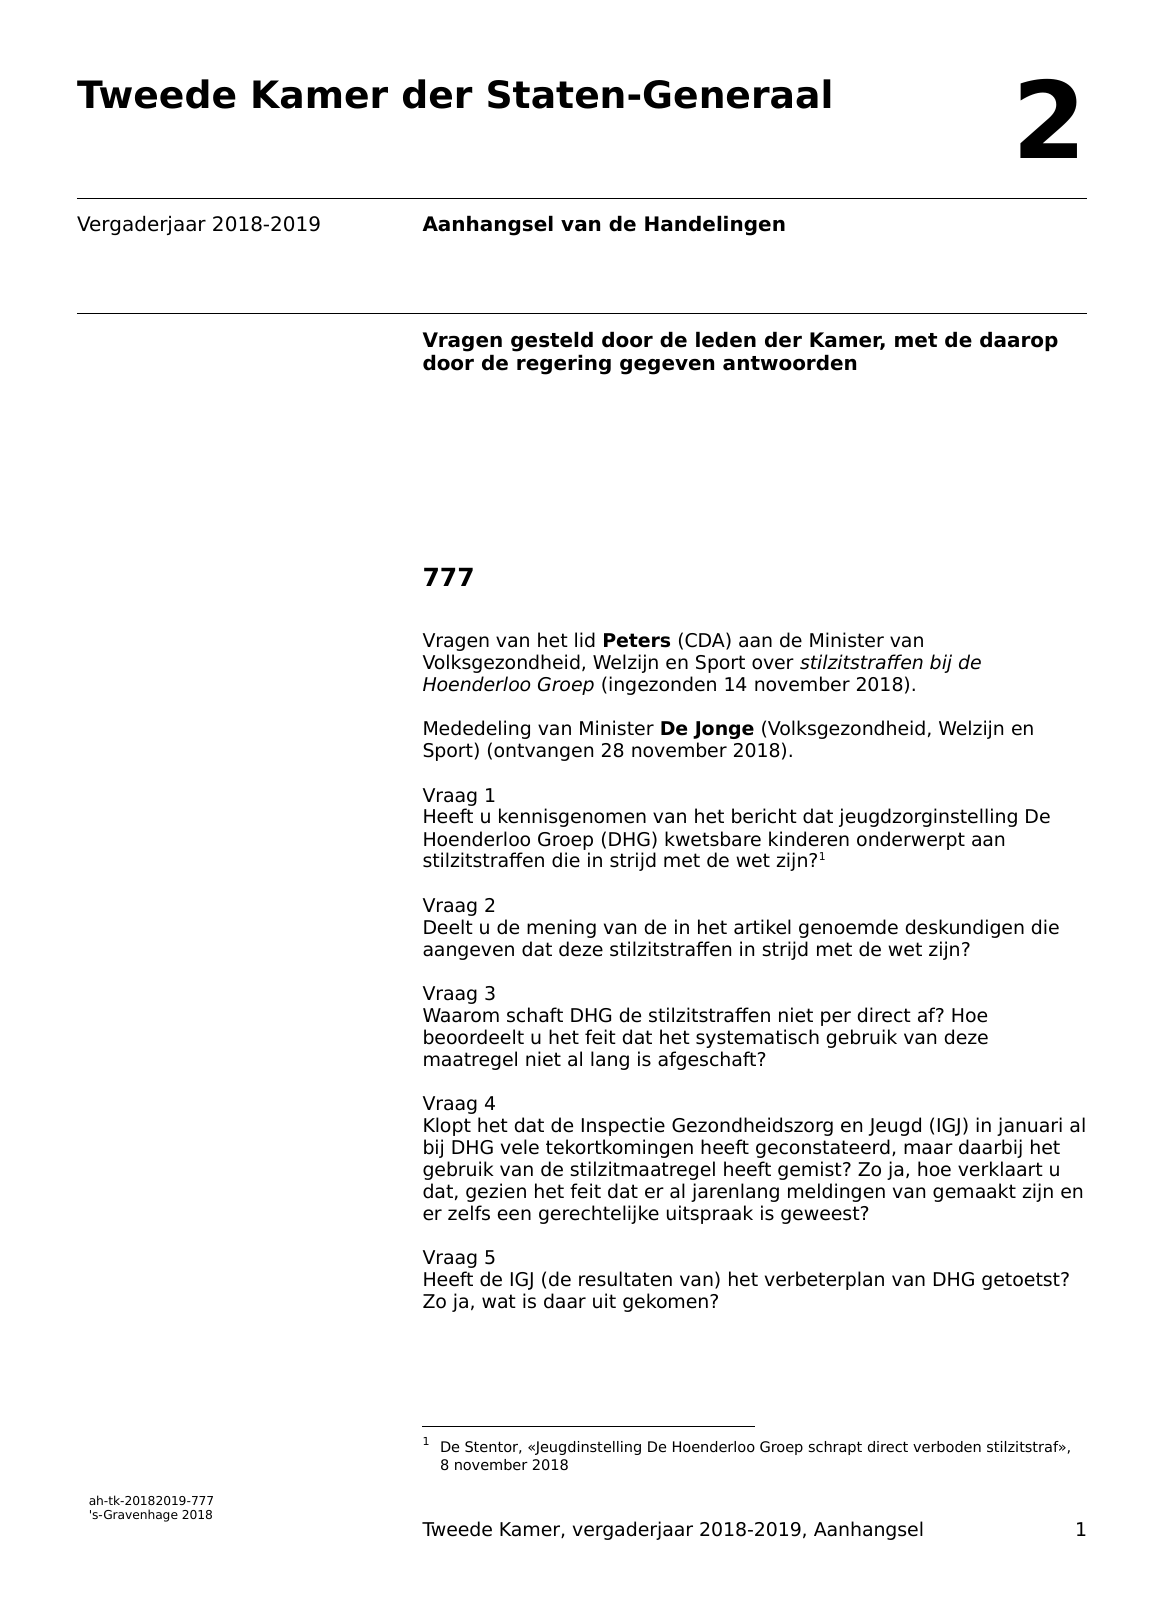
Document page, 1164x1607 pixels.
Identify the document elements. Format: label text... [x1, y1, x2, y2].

table_header 2 [886, 59, 1087, 198]
text De Stentor, «Jeugdinstelling De Hoenderloo Groep schrapt direct verboden stilzitstraf», 8 november 2018 [422, 1435, 1087, 1474]
text Deelt u de mening van de in het artikel genoemde deskundigen die aangeven dat deze stilzitstraffen in strijd met de wet zijn? [422, 917, 1087, 961]
text Vraag 4 [422, 1093, 1087, 1115]
text 777 [422, 563, 1087, 592]
table_header Tweede Kamer der Staten-Generaal [77, 59, 886, 198]
text Vraag 1 [422, 784, 1087, 806]
text 's-Gravenhage 2018 [88, 1508, 323, 1522]
text Mededeling van Minister De Jonge (Volksgezondheid, Welzijn en Sport) (ontvangen 28 november 2018). [422, 718, 1087, 762]
table_cell Vergaderjaar 2018-2019 [77, 199, 422, 313]
table_cell [77, 314, 422, 375]
text Vragen van het lid Peters (CDA) aan de Minister van Volksgezondheid, Welzijn en Sport over stilzitstraffen bij de Hoenderloo Groep (ingezonden 14 november 2018). [422, 630, 1087, 696]
text Vraag 5 [422, 1247, 1087, 1269]
text Waarom schaft DHG de stilzitstraffen niet per direct af? Hoe beoordeelt u het feit dat het systematisch gebruik van deze maatregel niet al lang is afgeschaft? [422, 1005, 1087, 1071]
text Heeft u kennisgenomen van het bericht dat jeugdzorginstelling De Hoenderloo Groep (DHG) kwetsbare kinderen onderwerpt aan stilzitstraffen die in strijd met de wet zijn? [422, 806, 1087, 872]
text Heeft de IGJ (de resultaten van) het verbeterplan van DHG getoetst? Zo ja, wat is daar uit gekomen? [422, 1269, 1087, 1313]
table_cell Aanhangsel van de Handelingen [422, 199, 1087, 313]
text Vraag 3 [422, 983, 1087, 1005]
text Klopt het dat de Inspectie Gezondheidszorg en Jeugd (IGJ) in januari al bij DHG vele tekortkomingen heeft geconstateerd, maar daarbij het gebruik van de stilzitmaatregel heeft gemist? Zo ja, hoe verklaart u dat, gezien het feit dat er al jarenlang meldingen van gemaakt zijn en er zelfs een gerechtelijke uitspraak is geweest? [422, 1115, 1087, 1225]
text Vraag 2 [422, 894, 1087, 917]
text ah-tk-20182019-777 [88, 1494, 323, 1508]
table_cell Vragen gesteld door de leden der Kamer, met de daarop door de regering gegeven antwoorden [422, 314, 1087, 375]
